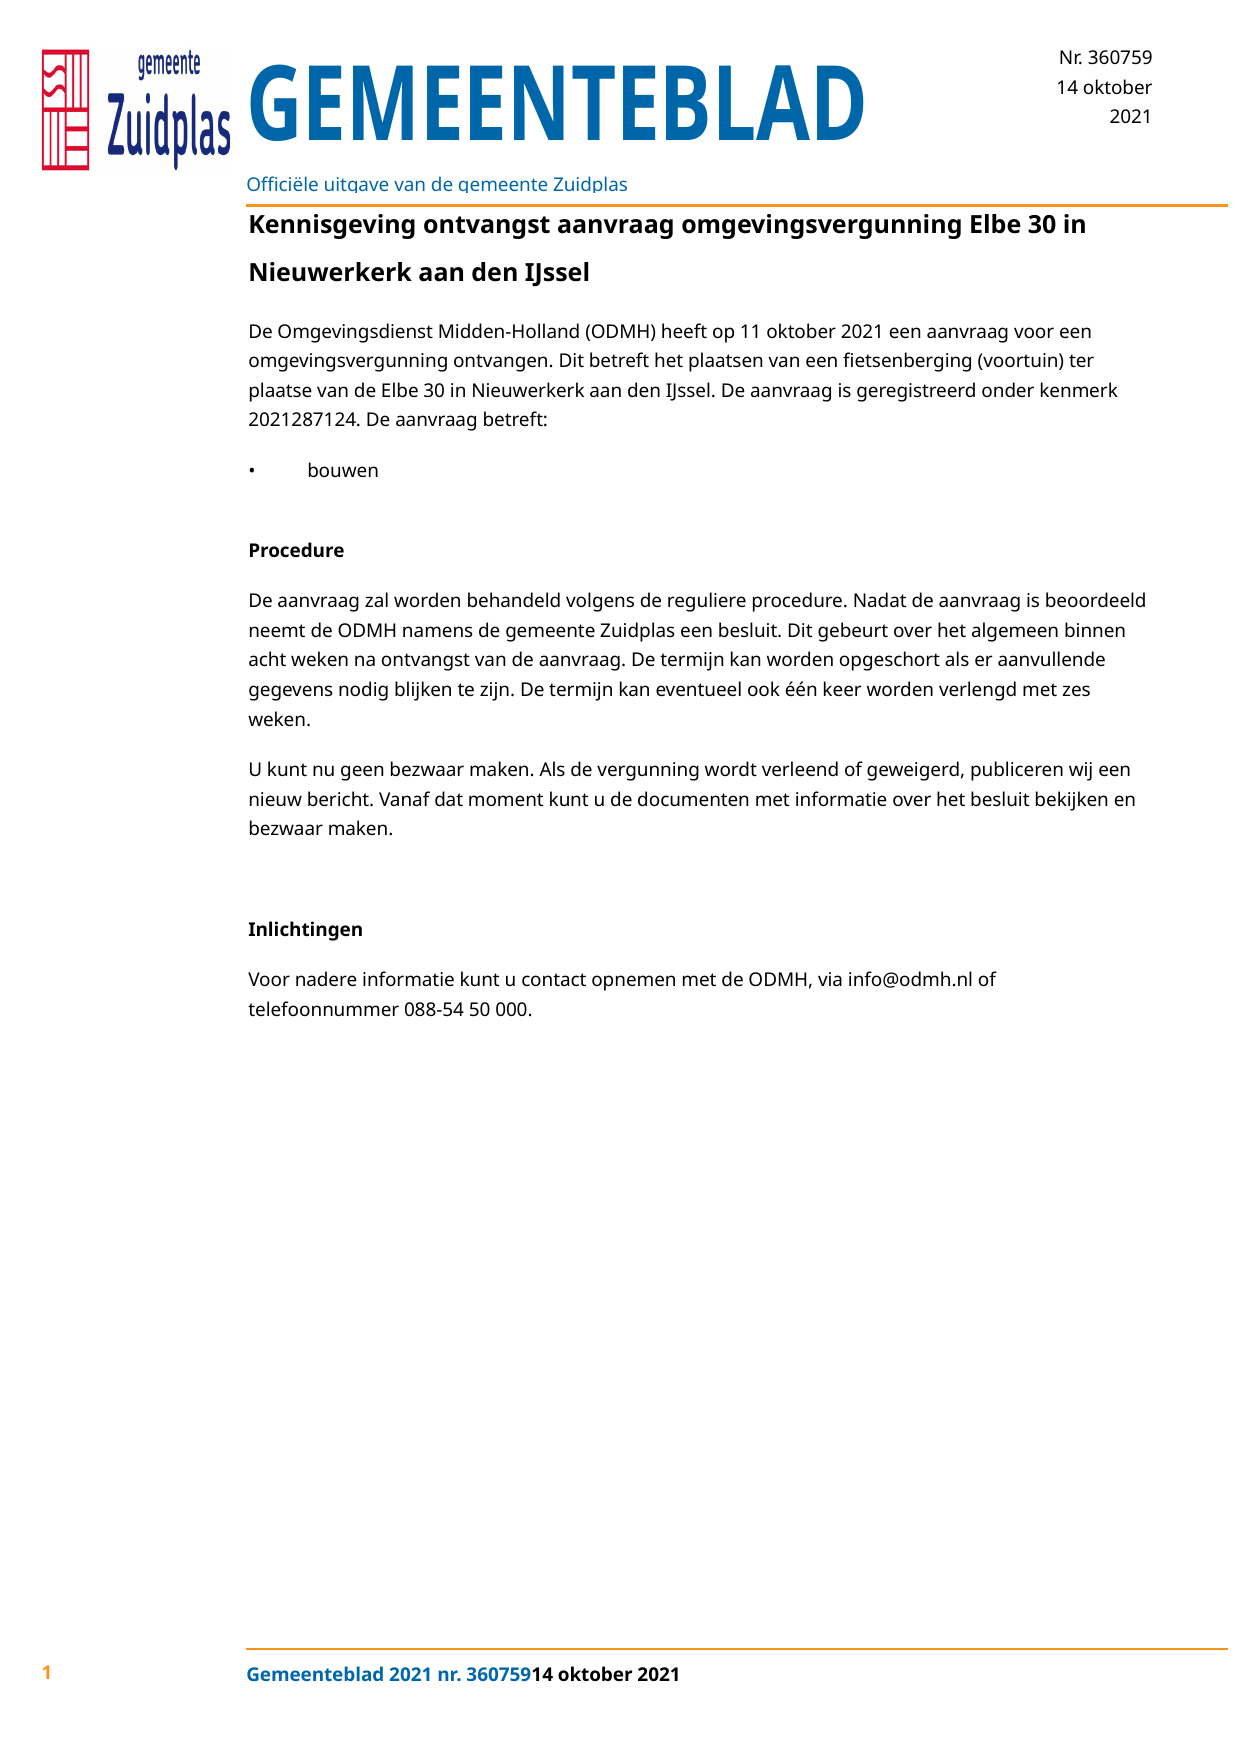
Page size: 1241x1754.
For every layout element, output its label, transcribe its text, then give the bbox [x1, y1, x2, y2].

text Procedure [248, 537, 1152, 563]
text De aanvraag zal worden behandeld volgens de reguliere procedure. Nadat de aanvraag is beoordeeld neemt de ODMH namens de gemeente Zuidplas een besluit. Dit gebeurt over het algemeen binnen acht weken na ontvangst van de aanvraag. De termijn kan worden opgeschort als er aanvullende gegevens nodig blijken te zijn. De termijn kan eventueel ook één keer worden verlengd met zes weken. [248, 587, 1152, 732]
text Voor nadere informatie kunt u contact opnemen met de ODMH, via info@odmh.nl of telefoonnummer 088-54 50 000. [248, 967, 1152, 1022]
text Inlichtingen [248, 916, 1152, 942]
picture [41, 47, 231, 172]
text De Omgevingsdienst Midden-Holland (ODMH) heeft op 11 oktober 2021 een aanvraag voor een omgevingsvergunning ontvangen. Dit betreft het plaatsen van een fietsenberging (voortuin) ter plaatse van de Elbe 30 in Nieuwerkerk aan den IJssel. De aanvraag is geregistreerd onder kenmerk 2021287124. De aanvraag betreft: [248, 318, 1152, 432]
list bouwen [248, 457, 1152, 483]
text Kennisgeving ontvangst aanvraag omgevingsvergunning Elbe 30 in Nieuwerkerk aan den IJssel [248, 207, 1152, 288]
text U kunt nu geen bezwaar maken. Als de vergunning wordt verleend of geweigerd, publiceren wij een nieuw bericht. Vanaf dat moment kunt u de documenten met informatie over het besluit bekijken en bezwaar maken. [248, 756, 1152, 841]
